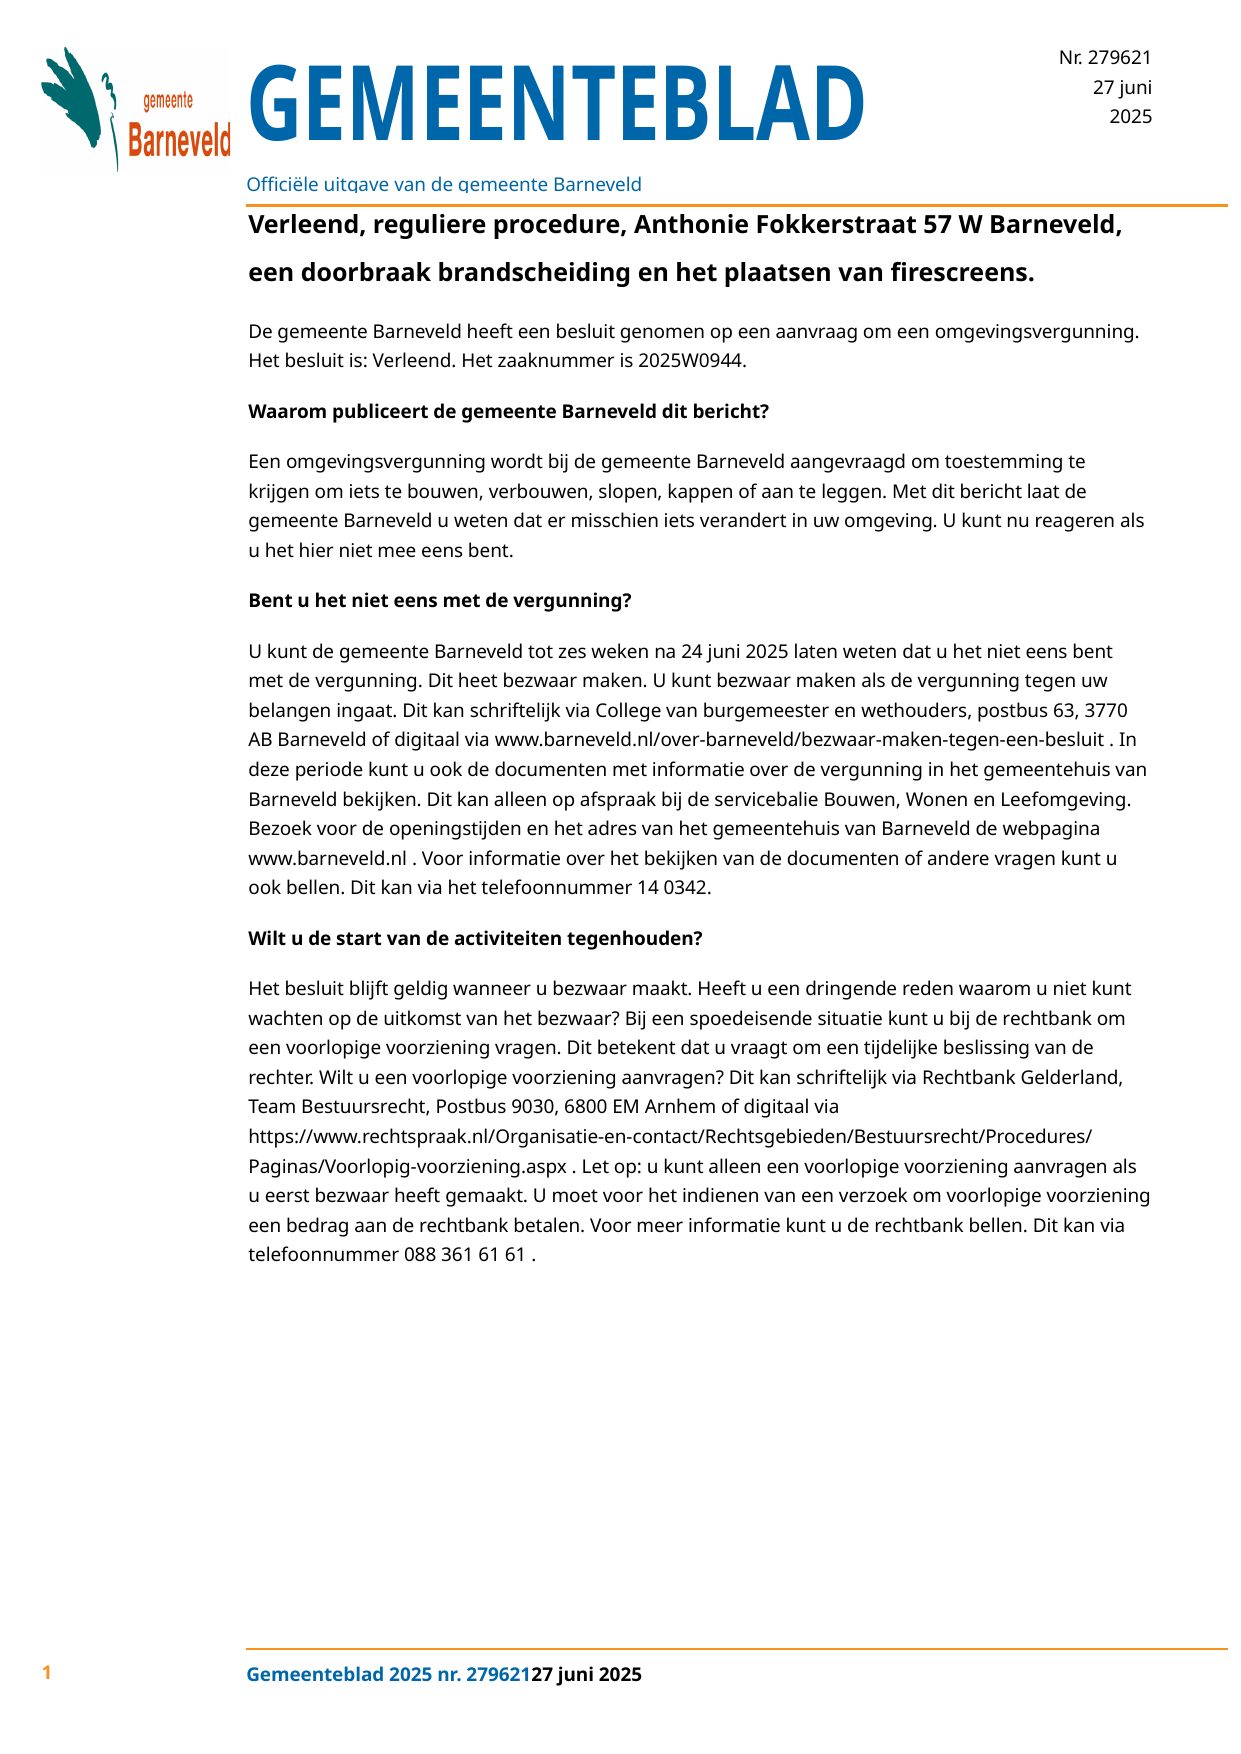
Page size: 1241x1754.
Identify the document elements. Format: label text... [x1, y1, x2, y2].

text U kunt de gemeente Barneveld tot zes weken na 24 juni 2025 laten weten dat u het niet eens bent met de vergunning. Dit heet bezwaar maken. U kunt bezwaar maken als de vergunning tegen uw belangen ingaat. Dit kan schriftelijk via College van burgemeester en wethouders, postbus 63, 3770 AB Barneveld of digitaal via www.barneveld.nl/over-barneveld/bezwaar-maken-tegen-een-besluit . In deze periode kunt u ook de documenten met informatie over de vergunning in het gemeentehuis van Barneveld bekijken. Dit kan alleen op afspraak bij de servicebalie Bouwen, Wonen en Leefomgeving. Bezoek voor de openingstijden en het adres van het gemeentehuis van Barneveld de webpagina www.barneveld.nl . Voor informatie over het bekijken van de documenten of andere vragen kunt u ook bellen. Dit kan via het telefoonnummer 14 0342. [248, 638, 1152, 900]
text Verleend, reguliere procedure, Anthonie Fokkerstraat 57 W Barneveld, een doorbraak brandscheiding en het plaatsen van firescreens. [248, 207, 1152, 288]
picture [41, 47, 231, 172]
text Waarom publiceert de gemeente Barneveld dit bericht? [248, 398, 1152, 424]
text De gemeente Barneveld heeft een besluit genomen op een aanvraag om een omgevingsvergunning. Het besluit is: Verleend. Het zaaknummer is 2025W0944. [248, 318, 1152, 373]
text Bent u het niet eens met de vergunning? [248, 587, 1152, 613]
text Het besluit blijft geldig wanneer u bezwaar maakt. Heeft u een dringende reden waarom u niet kunt wachten op de uitkomst van het bezwaar? Bij een spoedeisende situatie kunt u bij de rechtbank om een voorlopige voorziening vragen. Dit betekent dat u vraagt om een tijdelijke beslissing van de rechter. Wilt u een voorlopige voorziening aanvragen? Dit kan schriftelijk via Rechtbank Gelderland, Team Bestuursrecht, Postbus 9030, 6800 EM Arnhem of digitaal via https://www.rechtspraak.nl/Organisatie-en-contact/Rechtsgebieden/Bestuursrecht/Procedures/Paginas/Voorlopig-voorziening.aspx . Let op: u kunt alleen een voorlopige voorziening aanvragen als u eerst bezwaar heeft gemaakt. U moet voor het indienen van een verzoek om voorlopige voorziening een bedrag aan de rechtbank betalen. Voor meer informatie kunt u de rechtbank bellen. Dit kan via telefoonnummer 088 361 61 61 . [248, 975, 1152, 1267]
text Wilt u de start van de activiteiten tegenhouden? [248, 925, 1152, 951]
text Een omgevingsvergunning wordt bij de gemeente Barneveld aangevraagd om toestemming te krijgen om iets te bouwen, verbouwen, slopen, kappen of aan te leggen. Met dit bericht laat de gemeente Barneveld u weten dat er misschien iets verandert in uw omgeving. U kunt nu reageren als u het hier niet mee eens bent. [248, 448, 1152, 563]
